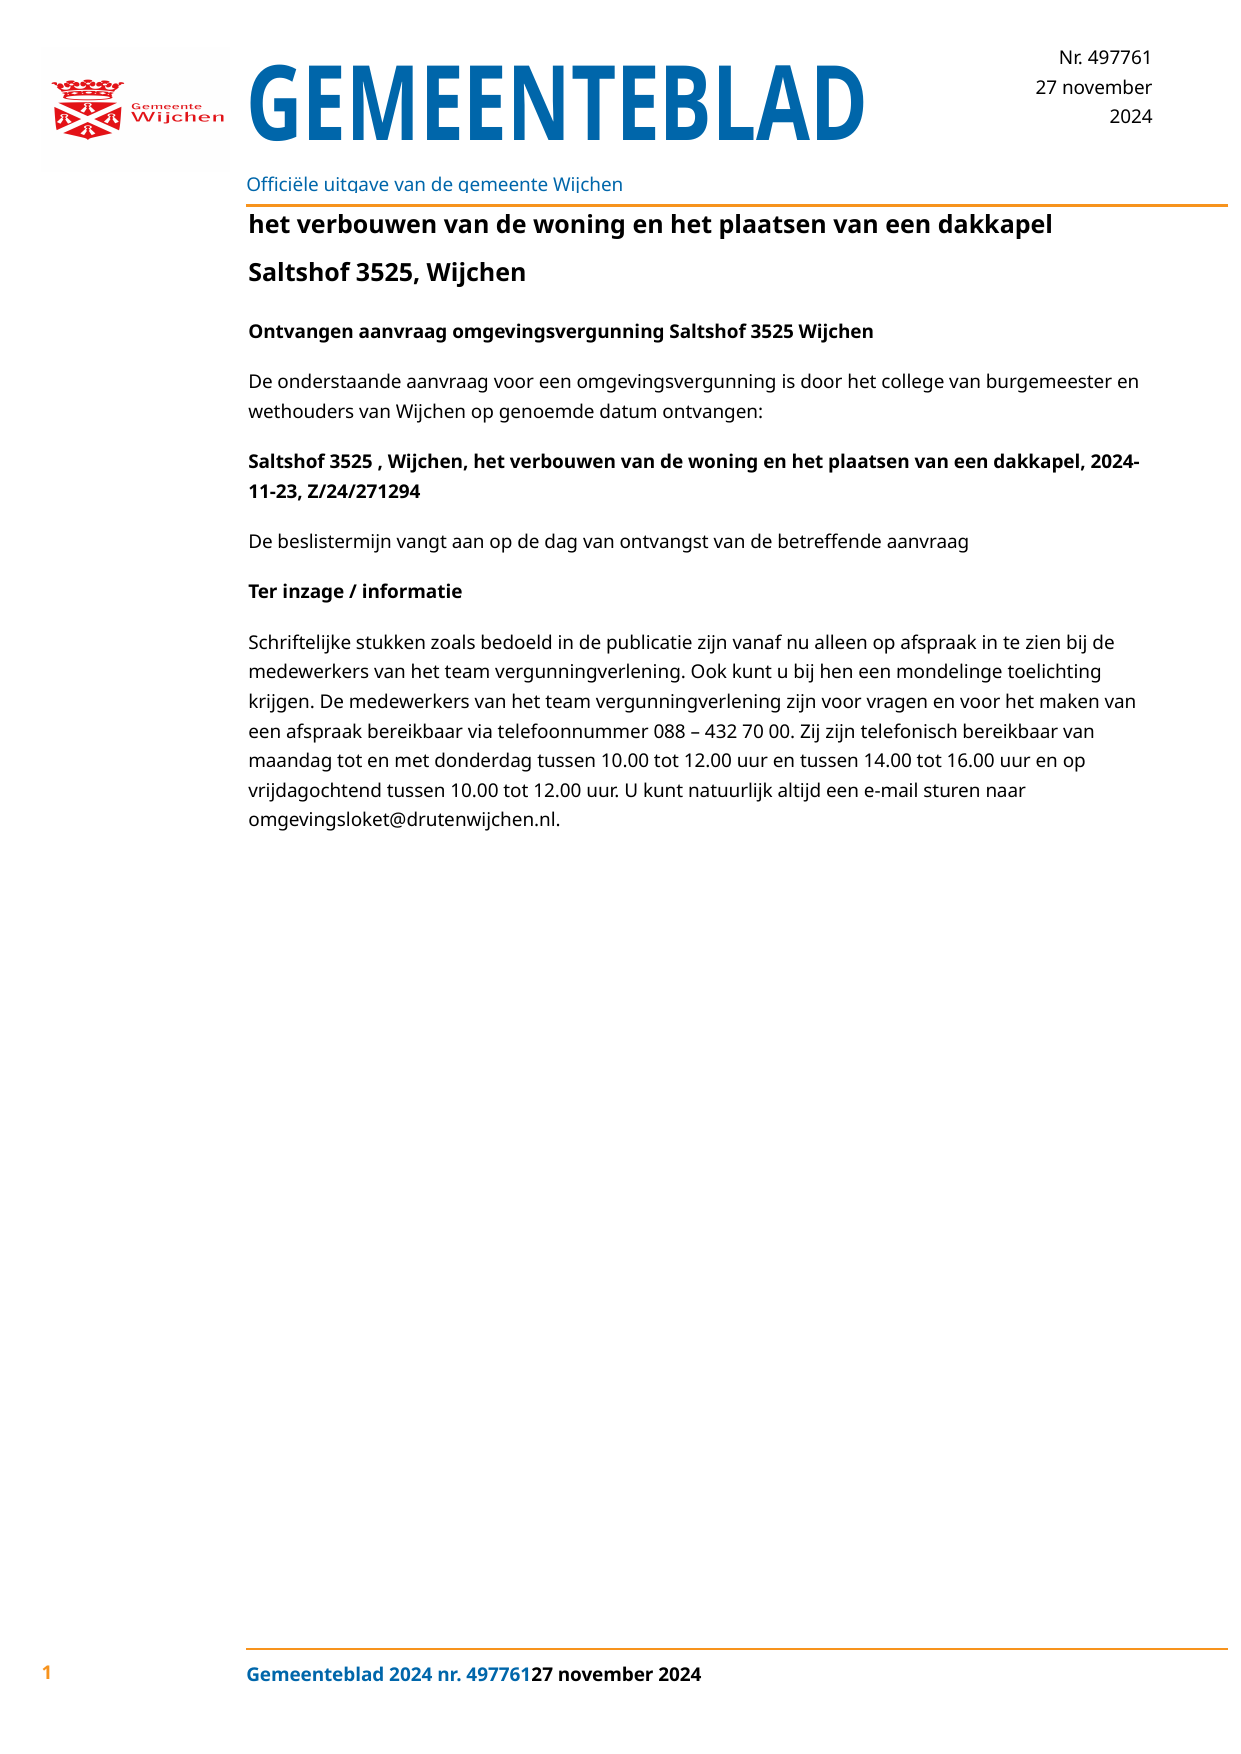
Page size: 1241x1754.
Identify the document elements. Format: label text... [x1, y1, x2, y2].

text Schriftelijke stukken zoals bedoeld in de publicatie zijn vanaf nu alleen op afspraak in te zien bij de medewerkers van het team vergunningverlening. Ook kunt u bij hen een mondelinge toelichting krijgen. De medewerkers van het team vergunningverlening zijn voor vragen en voor het maken van een afspraak bereikbaar via telefoonnummer 088 – 432 70 00. Zij zijn telefonisch bereikbaar van maandag tot en met donderdag tussen 10.00 tot 12.00 uur en tussen 14.00 tot 16.00 uur en op vrijdagochtend tussen 10.00 tot 12.00 uur. U kunt natuurlijk altijd een e-mail sturen naar omgevingsloket@drutenwijchen.nl. [248, 629, 1152, 832]
text De beslistermijn vangt aan op de dag van ontvangst van de betreffende aanvraag [248, 528, 1152, 554]
text Saltshof 3525 , Wijchen, het verbouwen van de woning en het plaatsen van een dakkapel, 2024-11-23, Z/24/271294 [248, 448, 1152, 504]
text De onderstaande aanvraag voor een omgevingsvergunning is door het college van burgemeester en wethouders van Wijchen op genoemde datum ontvangen: [248, 368, 1152, 424]
text Ter inzage / informatie [248, 579, 1152, 604]
picture [41, 47, 231, 172]
text Ontvangen aanvraag omgevingsvergunning Saltshof 3525 Wijchen [248, 318, 1152, 344]
text het verbouwen van de woning en het plaatsen van een dakkapel Saltshof 3525, Wijchen [248, 207, 1152, 288]
